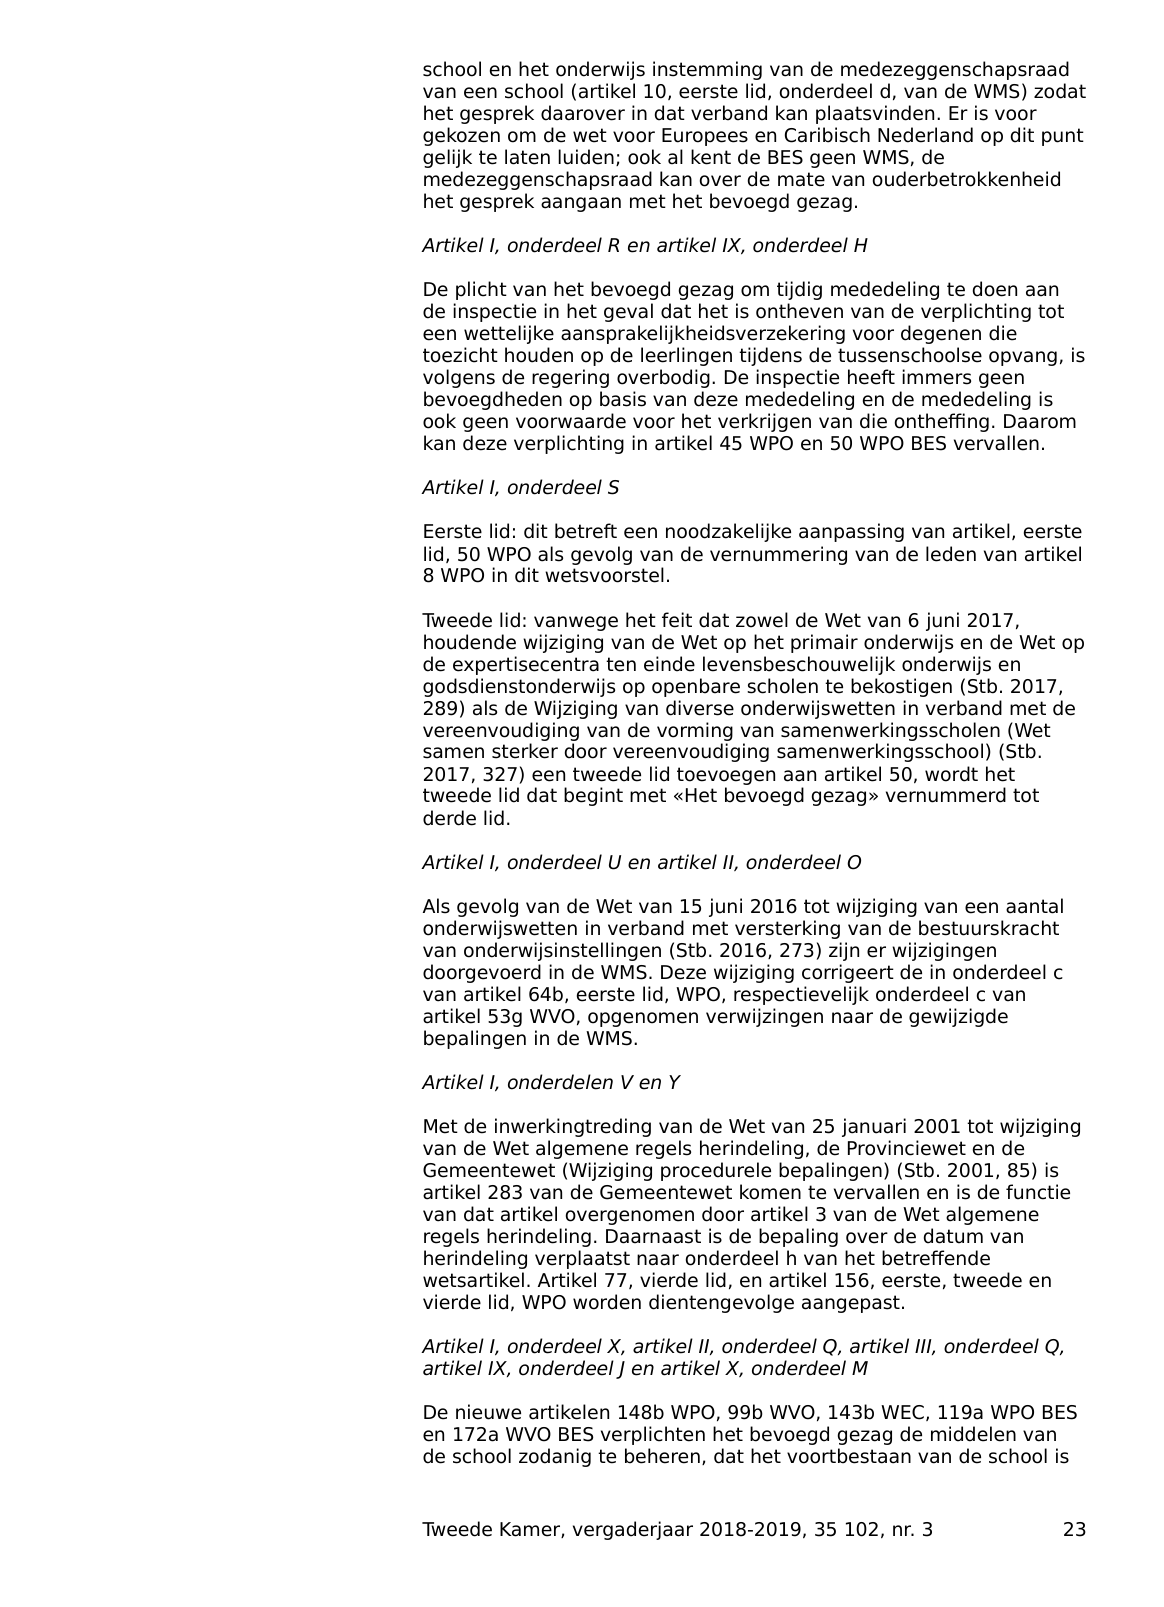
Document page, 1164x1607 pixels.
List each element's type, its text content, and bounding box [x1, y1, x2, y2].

text Tweede lid: vanwege het feit dat zowel de Wet van 6 juni 2017, houdende wijziging van de Wet op het primair onderwijs en de Wet op de expertisecentra ten einde levensbeschouwelijk onderwijs en godsdienstonderwijs op openbare scholen te bekostigen (Stb. 2017, 289) als de Wijziging van diverse onderwijswetten in verband met de vereenvoudiging van de vorming van samenwerkingsscholen (Wet samen sterker door vereenvoudiging samenwerkingsschool) (Stb. 2017, 327) een tweede lid toevoegen aan artikel 50, wordt het tweede lid dat begint met «Het bevoegd gezag» vernummerd tot derde lid. [422, 609, 1087, 829]
subtitle Artikel I, onderdeel U en artikel II, onderdeel O [422, 852, 1087, 873]
subtitle Artikel I, onderdeel X, artikel II, onderdeel Q, artikel III, onderdeel Q, artikel IX, onderdeel J en artikel X, onderdeel M [422, 1336, 1087, 1380]
text Als gevolg van de Wet van 15 juni 2016 tot wijziging van een aantal onderwijswetten in verband met versterking van de bestuurskracht van onderwijsinstellingen (Stb. 2016, 273) zijn er wijzigingen doorgevoerd in de WMS. Deze wijziging corrigeert de in onderdeel c van artikel 64b, eerste lid, WPO, respectievelijk onderdeel c van artikel 53g WVO, opgenomen verwijzingen naar de gewijzigde bepalingen in de WMS. [422, 896, 1087, 1049]
text De plicht van het bevoegd gezag om tijdig mededeling te doen aan de inspectie in het geval dat het is ontheven van de verplichting tot een wettelijke aansprakelijkheidsverzekering voor degenen die toezicht houden op de leerlingen tijdens de tussenschoolse opvang, is volgens de regering overbodig. De inspectie heeft immers geen bevoegdheden op basis van deze mededeling en de mededeling is ook geen voorwaarde voor het verkrijgen van die ontheffing. Daarom kan deze verplichting in artikel 45 WPO en 50 WPO BES vervallen. [422, 279, 1087, 455]
text Eerste lid: dit betreft een noodzakelijke aanpassing van artikel, eerste lid, 50 WPO als gevolg van de vernummering van de leden van artikel 8 WPO in dit wetsvoorstel. [422, 521, 1087, 587]
subtitle Artikel I, onderdeel S [422, 477, 1087, 499]
text school en het onderwijs instemming van de medezeggenschapsraad van een school (artikel 10, eerste lid, onderdeel d, van de WMS) zodat het gesprek daarover in dat verband kan plaatsvinden. Er is voor gekozen om de wet voor Europees en Caribisch Nederland op dit punt gelijk te laten luiden; ook al kent de BES geen WMS, de medezeggenschapsraad kan over de mate van ouderbetrokkenheid het gesprek aangaan met het bevoegd gezag. [422, 59, 1087, 213]
text De nieuwe artikelen 148b WPO, 99b WVO, 143b WEC, 119a WPO BES en 172a WVO BES verplichten het bevoegd gezag de middelen van de school zodanig te beheren, dat het voortbestaan van de school is [422, 1402, 1087, 1468]
subtitle Artikel I, onderdeel R en artikel IX, onderdeel H [422, 235, 1087, 257]
text Met de inwerkingtreding van de Wet van 25 januari 2001 tot wijziging van de Wet algemene regels herindeling, de Provinciewet en de Gemeentewet (Wijziging procedurele bepalingen) (Stb. 2001, 85) is artikel 283 van de Gemeentewet komen te vervallen en is de functie van dat artikel overgenomen door artikel 3 van de Wet algemene regels herindeling. Daarnaast is de bepaling over de datum van herindeling verplaatst naar onderdeel h van het betreffende wetsartikel. Artikel 77, vierde lid, en artikel 156, eerste, tweede en vierde lid, WPO worden dientengevolge aangepast. [422, 1116, 1087, 1314]
subtitle Artikel I, onderdelen V en Y [422, 1072, 1087, 1094]
